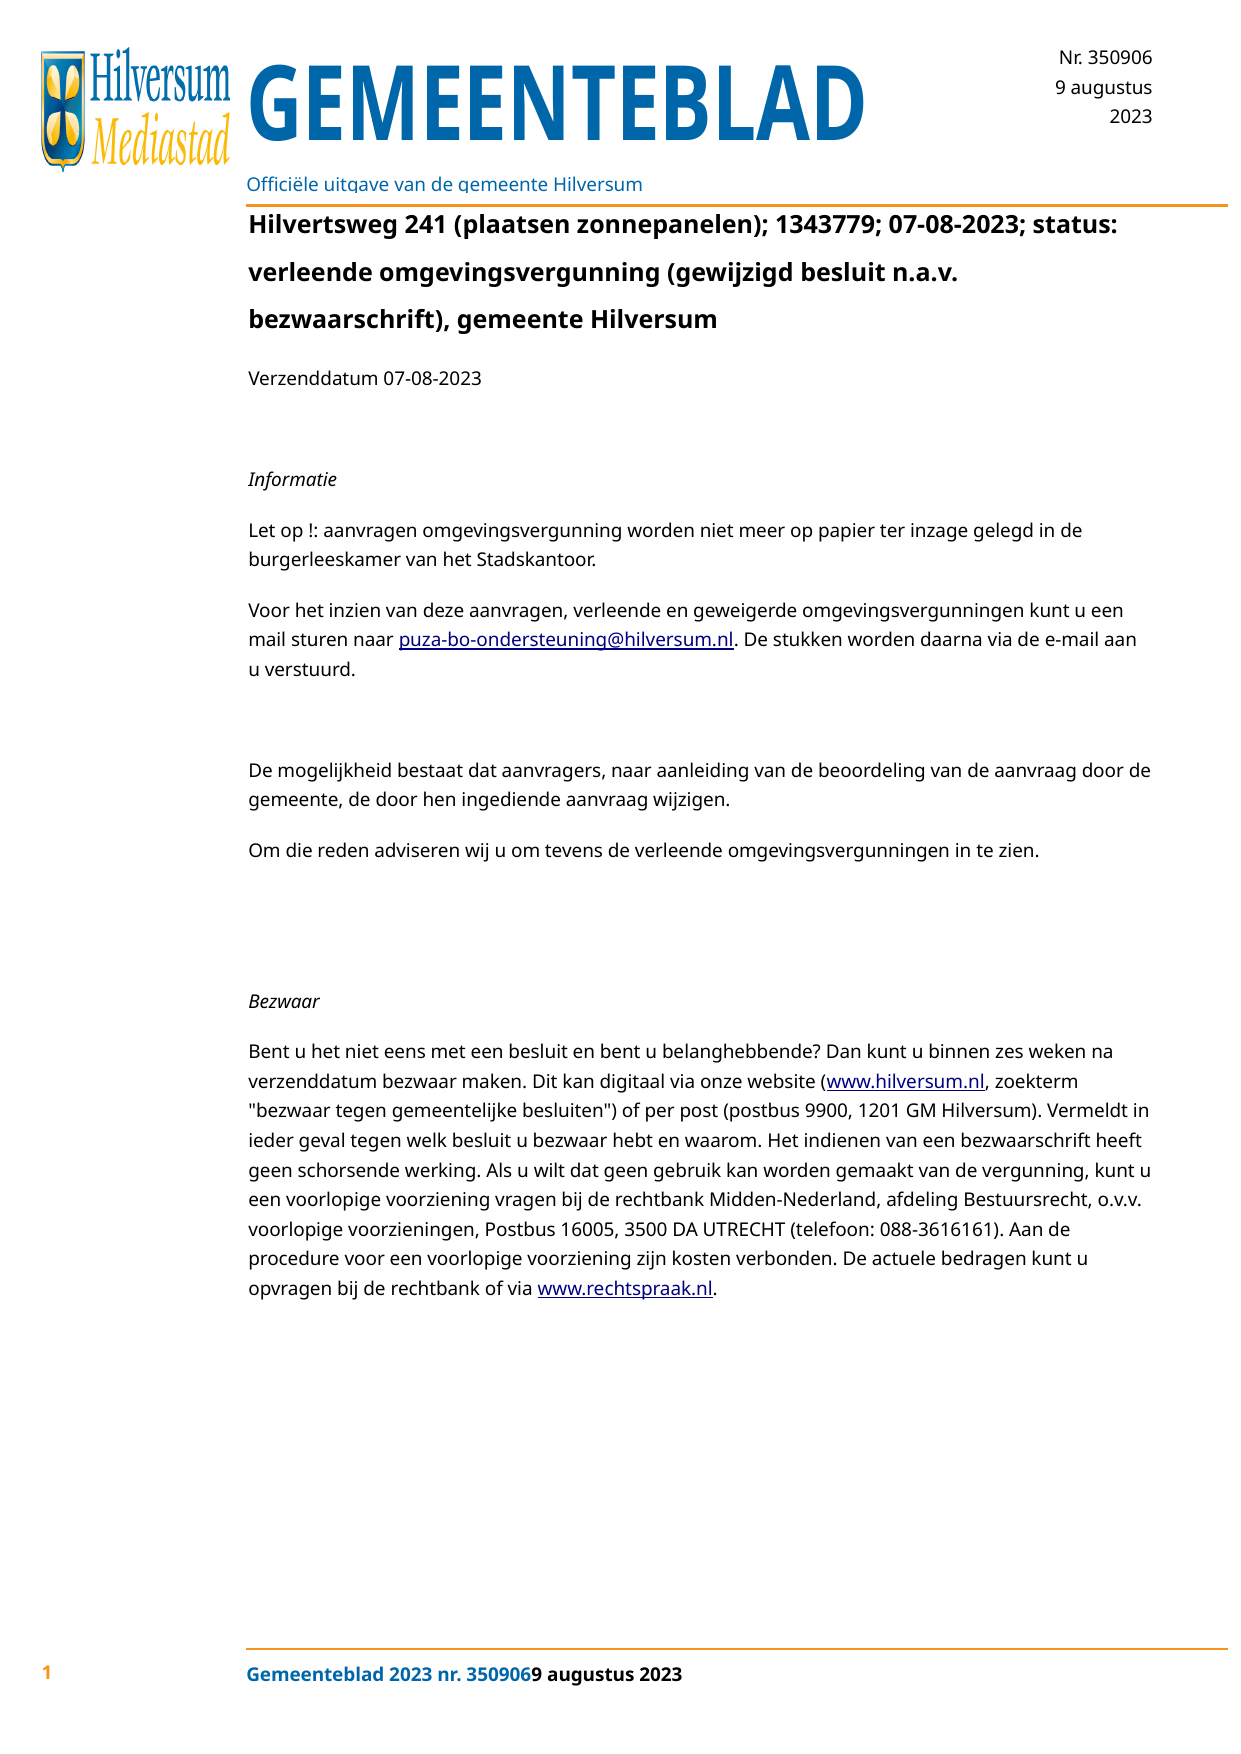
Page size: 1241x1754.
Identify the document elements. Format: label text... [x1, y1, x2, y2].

text Hilvertsweg 241 (plaatsen zonnepanelen); 1343779; 07-08-2023; status: verleende omgevingsvergunning (gewijzigd besluit n.a.v. bezwaarschrift), gemeente Hilversum [248, 207, 1152, 336]
text Bent u het niet eens met een besluit en bent u belanghebbende? Dan kunt u binnen zes weken na verzenddatum bezwaar maken. Dit kan digitaal via onze website (www.hilversum.nl, zoekterm "bezwaar tegen gemeentelijke besluiten") of per post (postbus 9900, 1201 GM Hilversum). Vermeldt in ieder geval tegen welk besluit u bezwaar hebt en waarom. Het indienen van een bezwaarschrift heeft geen schorsende werking. Als u wilt dat geen gebruik kan worden gemaakt van de vergunning, kunt u een voorlopige voorziening vragen bij de rechtbank Midden-Nederland, afdeling Bestuursrecht, o.v.v. voorlopige voorzieningen, Postbus 16005, 3500 DA UTRECHT (telefoon: 088-3616161). Aan de procedure voor een voorlopige voorziening zijn kosten verbonden. De actuele bedragen kunt u opvragen bij de rechtbank of via www.rechtspraak.nl. [248, 1038, 1152, 1301]
text Informatie [248, 466, 1152, 492]
text Voor het inzien van deze aanvragen, verleende en geweigerde omgevingsvergunningen kunt u een mail sturen naar puza-bo-ondersteuning@hilversum.nl. De stukken worden daarna via de e-mail aan u verstuurd. [248, 597, 1152, 682]
text Om die reden adviseren wij u om tevens de verleende omgevingsvergunningen in te zien. [248, 837, 1152, 862]
text Let op !: aanvragen omgevingsvergunning worden niet meer op papier ter inzage gelegd in de burgerleeskamer van het Stadskantoor. [248, 517, 1152, 572]
text Bezwaar [248, 988, 1152, 1014]
text De mogelijkheid bestaat dat aanvragers, naar aanleiding van de beoordeling van de aanvraag door de gemeente, de door hen ingediende aanvraag wijzigen. [248, 757, 1152, 812]
text Verzenddatum 07-08-2023 [248, 366, 1152, 391]
picture [41, 47, 231, 172]
